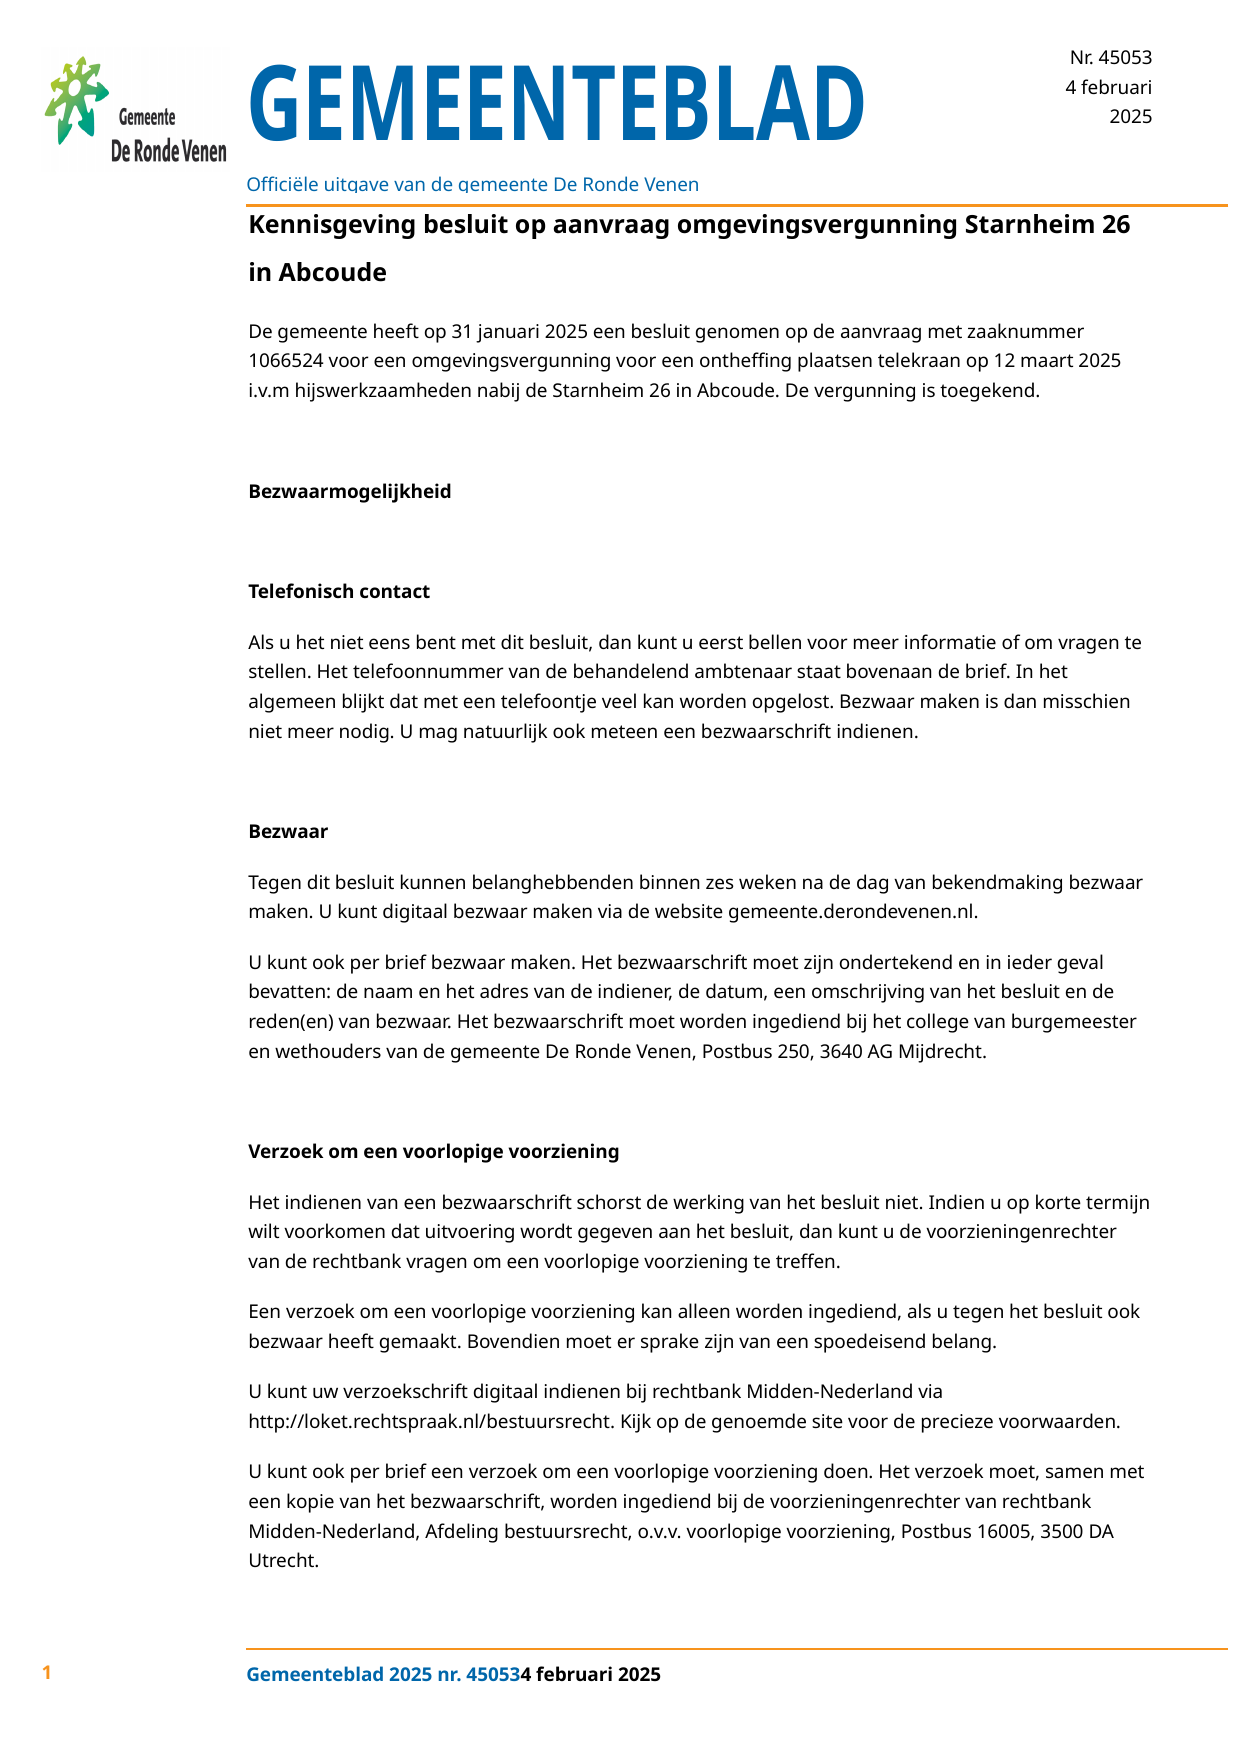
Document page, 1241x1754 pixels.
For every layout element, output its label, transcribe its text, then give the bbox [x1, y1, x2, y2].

text Telefonisch contact [248, 579, 1152, 604]
text De gemeente heeft op 31 januari 2025 een besluit genomen op de aanvraag met zaaknummer 1066524 voor een omgevingsvergunning voor een ontheffing plaatsen telekraan op 12 maart 2025 i.v.m hijswerkzaamheden nabij de Starnheim 26 in Abcoude. De vergunning is toegekend. [248, 318, 1152, 403]
text Bezwaar [248, 819, 1152, 844]
text U kunt uw verzoekschrift digitaal indienen bij rechtbank Midden-Nederland via http://loket.rechtspraak.nl/bestuursrecht. Kijk op de genoemde site voor de precieze voorwaarden. [248, 1379, 1152, 1434]
text Bezwaarmogelijkheid [248, 478, 1152, 504]
text Het indienen van een bezwaarschrift schorst de werking van het besluit niet. Indien u op korte termijn wilt voorkomen dat uitvoering wordt gegeven aan het besluit, dan kunt u de voorzieningenrechter van de rechtbank vragen om een voorlopige voorziening te treffen. [248, 1189, 1152, 1274]
picture [41, 47, 231, 172]
text U kunt ook per brief bezwaar maken. Het bezwaarschrift moet zijn ondertekend en in ieder geval bevatten: de naam en het adres van de indiener, de datum, een omschrijving van het besluit en de reden(en) van bezwaar. Het bezwaarschrift moet worden ingediend bij het college van burgemeester en wethouders van de gemeente De Ronde Venen, Postbus 250, 3640 AG Mijdrecht. [248, 949, 1152, 1064]
text U kunt ook per brief een verzoek om een voorlopige voorziening doen. Het verzoek moet, samen met een kopie van het bezwaarschrift, worden ingediend bij de voorzieningenrechter van rechtbank Midden-Nederland, Afdeling bestuursrecht, o.v.v. voorlopige voorziening, Postbus 16005, 3500 DA Utrecht. [248, 1459, 1152, 1573]
text Kennisgeving besluit op aanvraag omgevingsvergunning Starnheim 26 in Abcoude [248, 207, 1152, 288]
text Verzoek om een voorlopige voorziening [248, 1139, 1152, 1164]
text Tegen dit besluit kunnen belanghebbenden binnen zes weken na de dag van bekendmaking bezwaar maken. U kunt digitaal bezwaar maken via de website gemeente.derondevenen.nl. [248, 869, 1152, 924]
text Een verzoek om een voorlopige voorziening kan alleen worden ingediend, als u tegen het besluit ook bezwaar heeft gemaakt. Bovendien moet er sprake zijn van een spoedeisend belang. [248, 1299, 1152, 1354]
text Als u het niet eens bent met dit besluit, dan kunt u eerst bellen voor meer informatie of om vragen te stellen. Het telefoonnummer van de behandelend ambtenaar staat bovenaan de brief. In het algemeen blijkt dat met een telefoontje veel kan worden opgelost. Bezwaar maken is dan misschien niet meer nodig. U mag natuurlijk ook meteen een bezwaarschrift indienen. [248, 629, 1152, 744]
